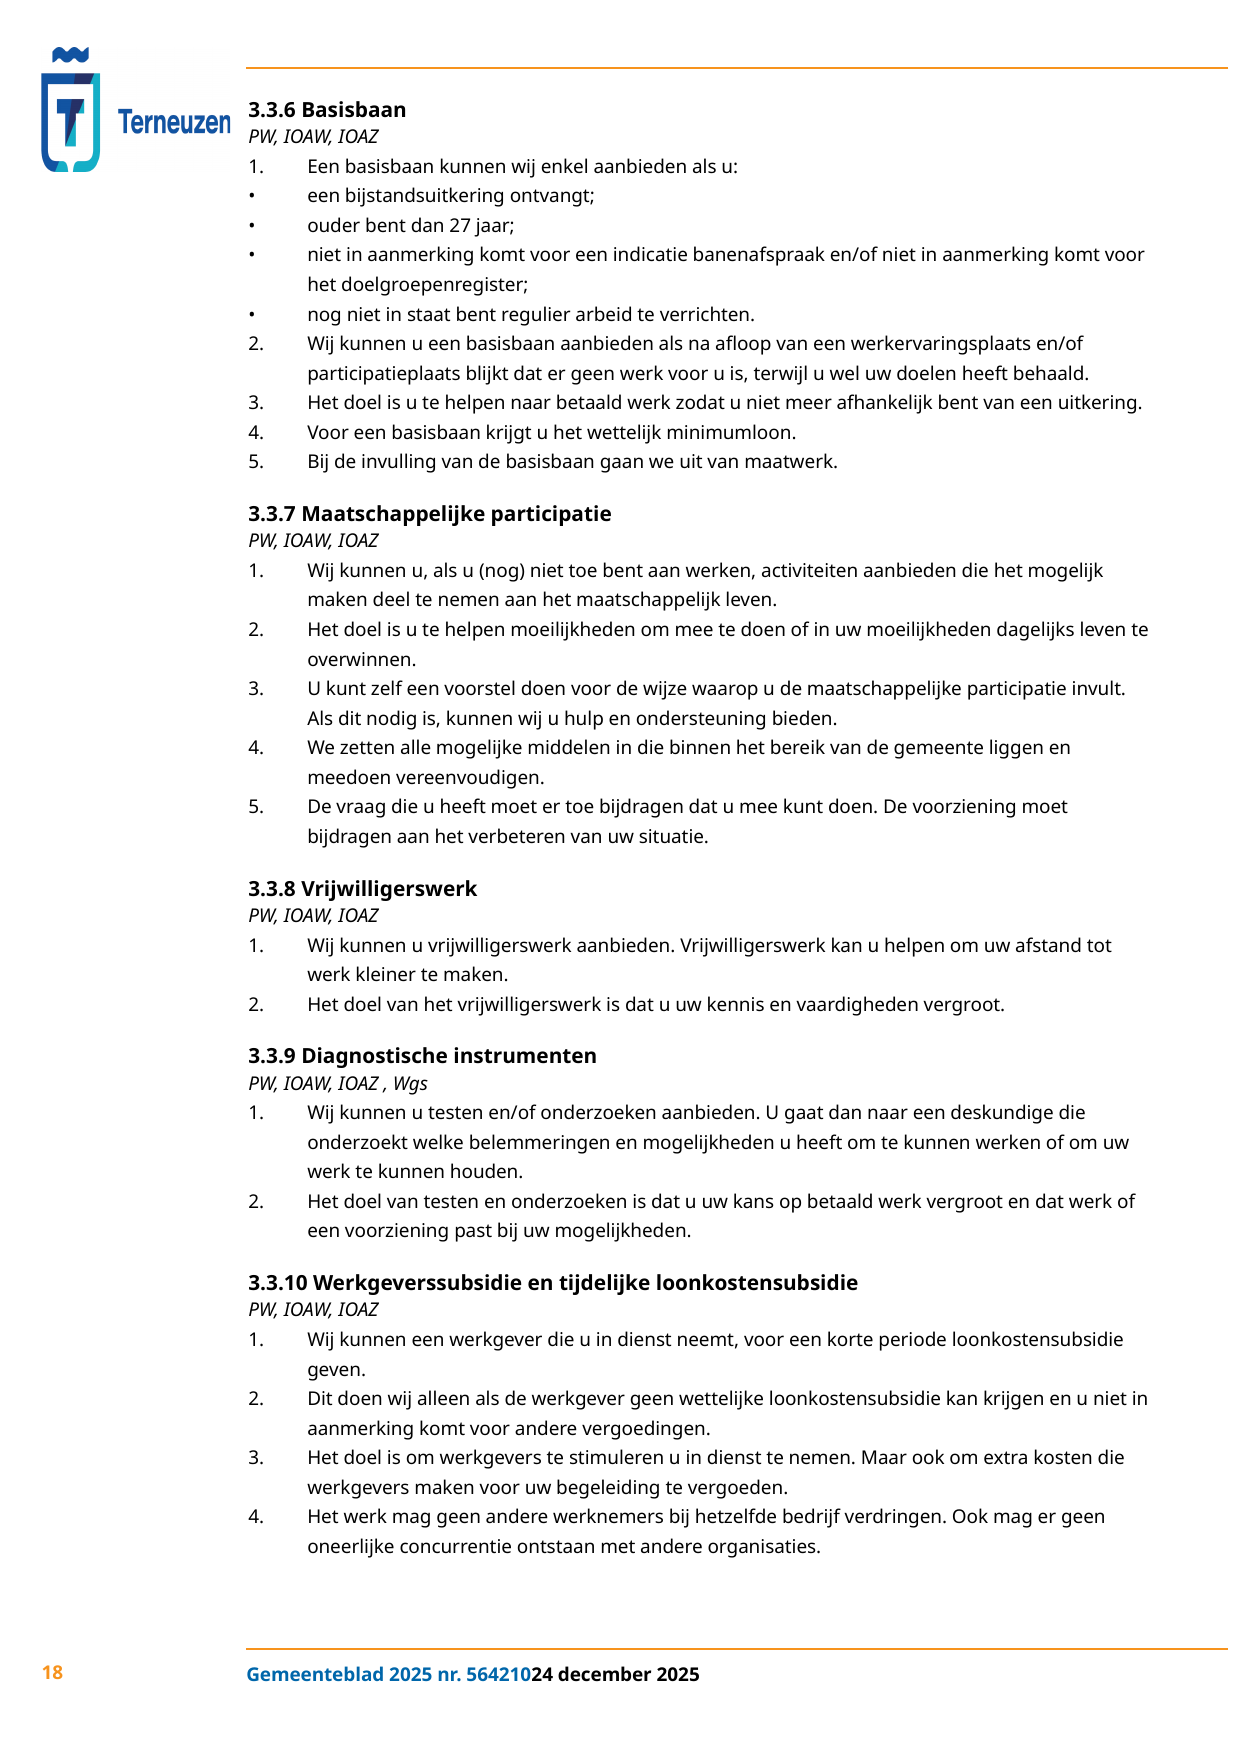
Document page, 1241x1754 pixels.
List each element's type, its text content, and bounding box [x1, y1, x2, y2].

list Bij de invulling van de basisbaan gaan we uit van maatwerk. [248, 449, 1152, 474]
list Het werk mag geen andere werknemers bij hetzelfde bedrijf verdringen. Ook mag er geen oneerlijke concurrentie ontstaan met andere organisaties. [248, 1504, 1152, 1559]
text 3.3.6 Basisbaan [248, 95, 1152, 123]
text 3.3.9 Diagnostische instrumenten [248, 1041, 1152, 1070]
list U kunt zelf een voorstel doen voor de wijze waarop u de maatschappelijke participatie invult. Als dit nodig is, kunnen wij u hulp en ondersteuning bieden. [248, 675, 1152, 731]
list Wij kunnen u testen en/of onderzoeken aanbieden. U gaat dan naar een deskundige die onderzoekt welke belemmeringen en mogelijkheden u heeft om te kunnen werken of om uw werk te kunnen houden. [248, 1099, 1152, 1184]
list Het doel van testen en onderzoeken is dat u uw kans op betaald werk vergroot en dat werk of een voorziening past bij uw mogelijkheden. [248, 1188, 1152, 1243]
text 3.3.10 Werkgeverssubsidie en tijdelijke loonkostensubsidie [248, 1268, 1152, 1297]
text 3.3.7 Maatschappelijke participatie [248, 499, 1152, 527]
list De vraag die u heeft moet er toe bijdragen dat u mee kunt doen. De voorziening moet bijdragen aan het verbeteren van uw situatie. [248, 794, 1152, 849]
list ouder bent dan 27 jaar; [248, 212, 1152, 238]
list nog niet in staat bent regulier arbeid te verrichten. [248, 301, 1152, 326]
list Wij kunnen u een basisbaan aanbieden als na afloop van een werkervaringsplaats en/of participatieplaats blijkt dat er geen werk voor u is, terwijl u wel uw doelen heeft behaald. [248, 330, 1152, 386]
text PW, IOAW, IOAZ [248, 1297, 1152, 1322]
list Wij kunnen u vrijwilligerswerk aanbieden. Vrijwilligerswerk kan u helpen om uw afstand tot werk kleiner te maken. [248, 932, 1152, 987]
text PW, IOAW, IOAZ , Wgs [248, 1070, 1152, 1096]
list Het doel van het vrijwilligerswerk is dat u uw kennis en vaardigheden vergroot. [248, 991, 1152, 1017]
picture [41, 47, 231, 172]
text 3.3.8 Vrijwilligerswerk [248, 874, 1152, 902]
text PW, IOAW, IOAZ [248, 123, 1152, 149]
list Het doel is u te helpen naar betaald werk zodat u niet meer afhankelijk bent van een uitkering. [248, 389, 1152, 415]
text PW, IOAW, IOAZ [248, 902, 1152, 928]
list Een basisbaan kunnen wij enkel aanbieden als u: [248, 153, 1152, 178]
list niet in aanmerking komt voor een indicatie banenafspraak en/of niet in aanmerking komt voor het doelgroepenregister; [248, 242, 1152, 297]
list Voor een basisbaan krijgt u het wettelijk minimumloon. [248, 419, 1152, 445]
list Het doel is u te helpen moeilijkheden om mee te doen of in uw moeilijkheden dagelijks leven te overwinnen. [248, 616, 1152, 672]
list een bijstandsuitkering ontvangt; [248, 182, 1152, 208]
list Dit doen wij alleen als de werkgever geen wettelijke loonkostensubsidie kan krijgen en u niet in aanmerking komt voor andere vergoedingen. [248, 1385, 1152, 1441]
list We zetten alle mogelijke middelen in die binnen het bereik van de gemeente liggen en meedoen vereenvoudigen. [248, 734, 1152, 790]
text PW, IOAW, IOAZ [248, 527, 1152, 553]
list Wij kunnen een werkgever die u in dienst neemt, voor een korte periode loonkostensubsidie geven. [248, 1326, 1152, 1381]
list Het doel is om werkgevers te stimuleren u in dienst te nemen. Maar ook om extra kosten die werkgevers maken voor uw begeleiding te vergoeden. [248, 1444, 1152, 1500]
list Wij kunnen u, als u (nog) niet toe bent aan werken, activiteiten aanbieden die het mogelijk maken deel te nemen aan het maatschappelijk leven. [248, 557, 1152, 612]
